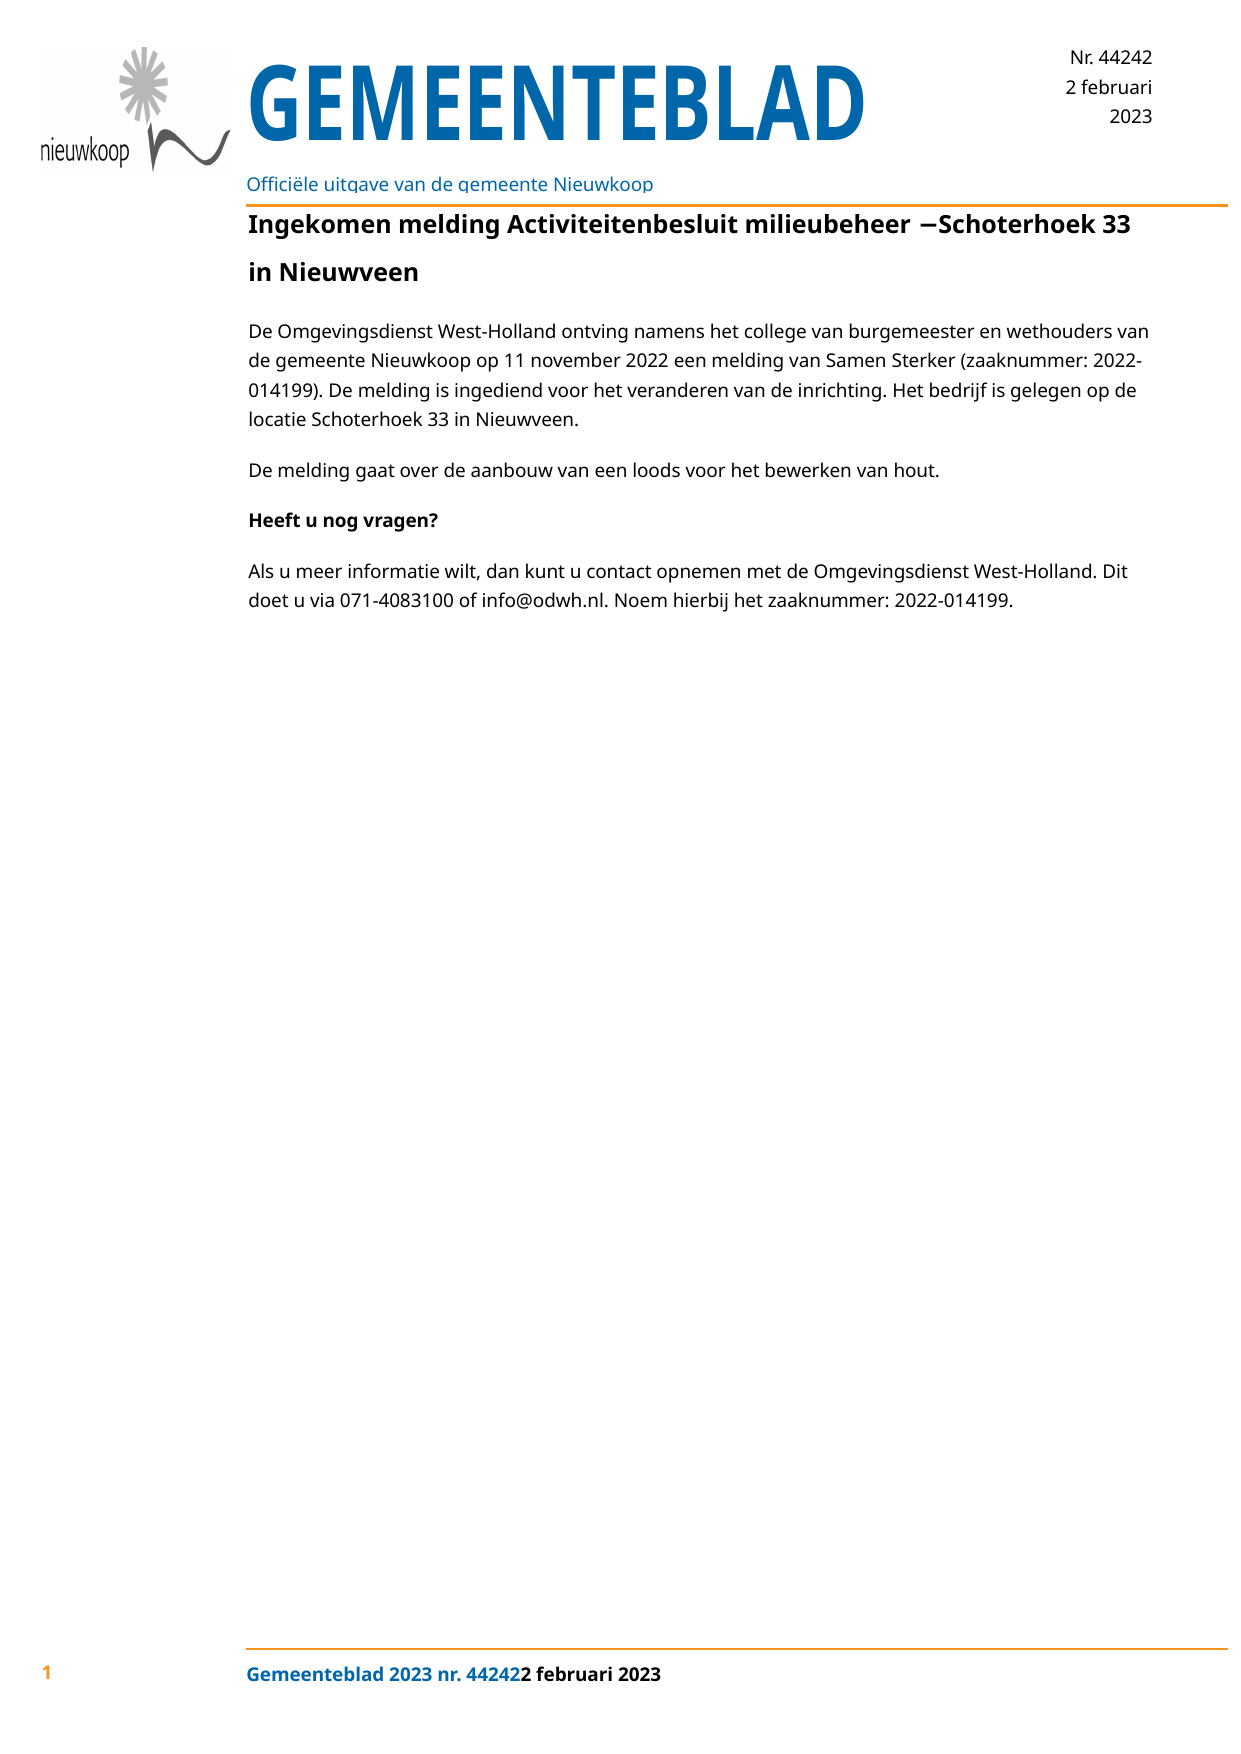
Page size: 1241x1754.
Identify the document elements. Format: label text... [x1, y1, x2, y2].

text Als u meer informatie wilt, dan kunt u contact opnemen met de Omgevingsdienst West-Holland. Dit doet u via 071‑4083100 of info@odwh.nl. Noem hierbij het zaaknummer: 2022-014199. [248, 558, 1152, 613]
text Heeft u nog vragen? [248, 507, 1152, 533]
picture [41, 47, 231, 172]
text Ingekomen melding Activiteitenbesluit milieubeheer −Schoterhoek 33 in Nieuwveen [248, 207, 1152, 288]
text De Omgevingsdienst West-Holland ontving namens het college van burgemeester en wethouders van de gemeente Nieuwkoop op 11 november 2022 een melding van Samen Sterker (zaaknummer: 2022-014199). De melding is ingediend voor het veranderen van de inrichting. Het bedrijf is gelegen op de locatie Schoterhoek 33 in Nieuwveen. [248, 318, 1152, 432]
text De melding gaat over de aanbouw van een loods voor het bewerken van hout. [248, 457, 1152, 483]
